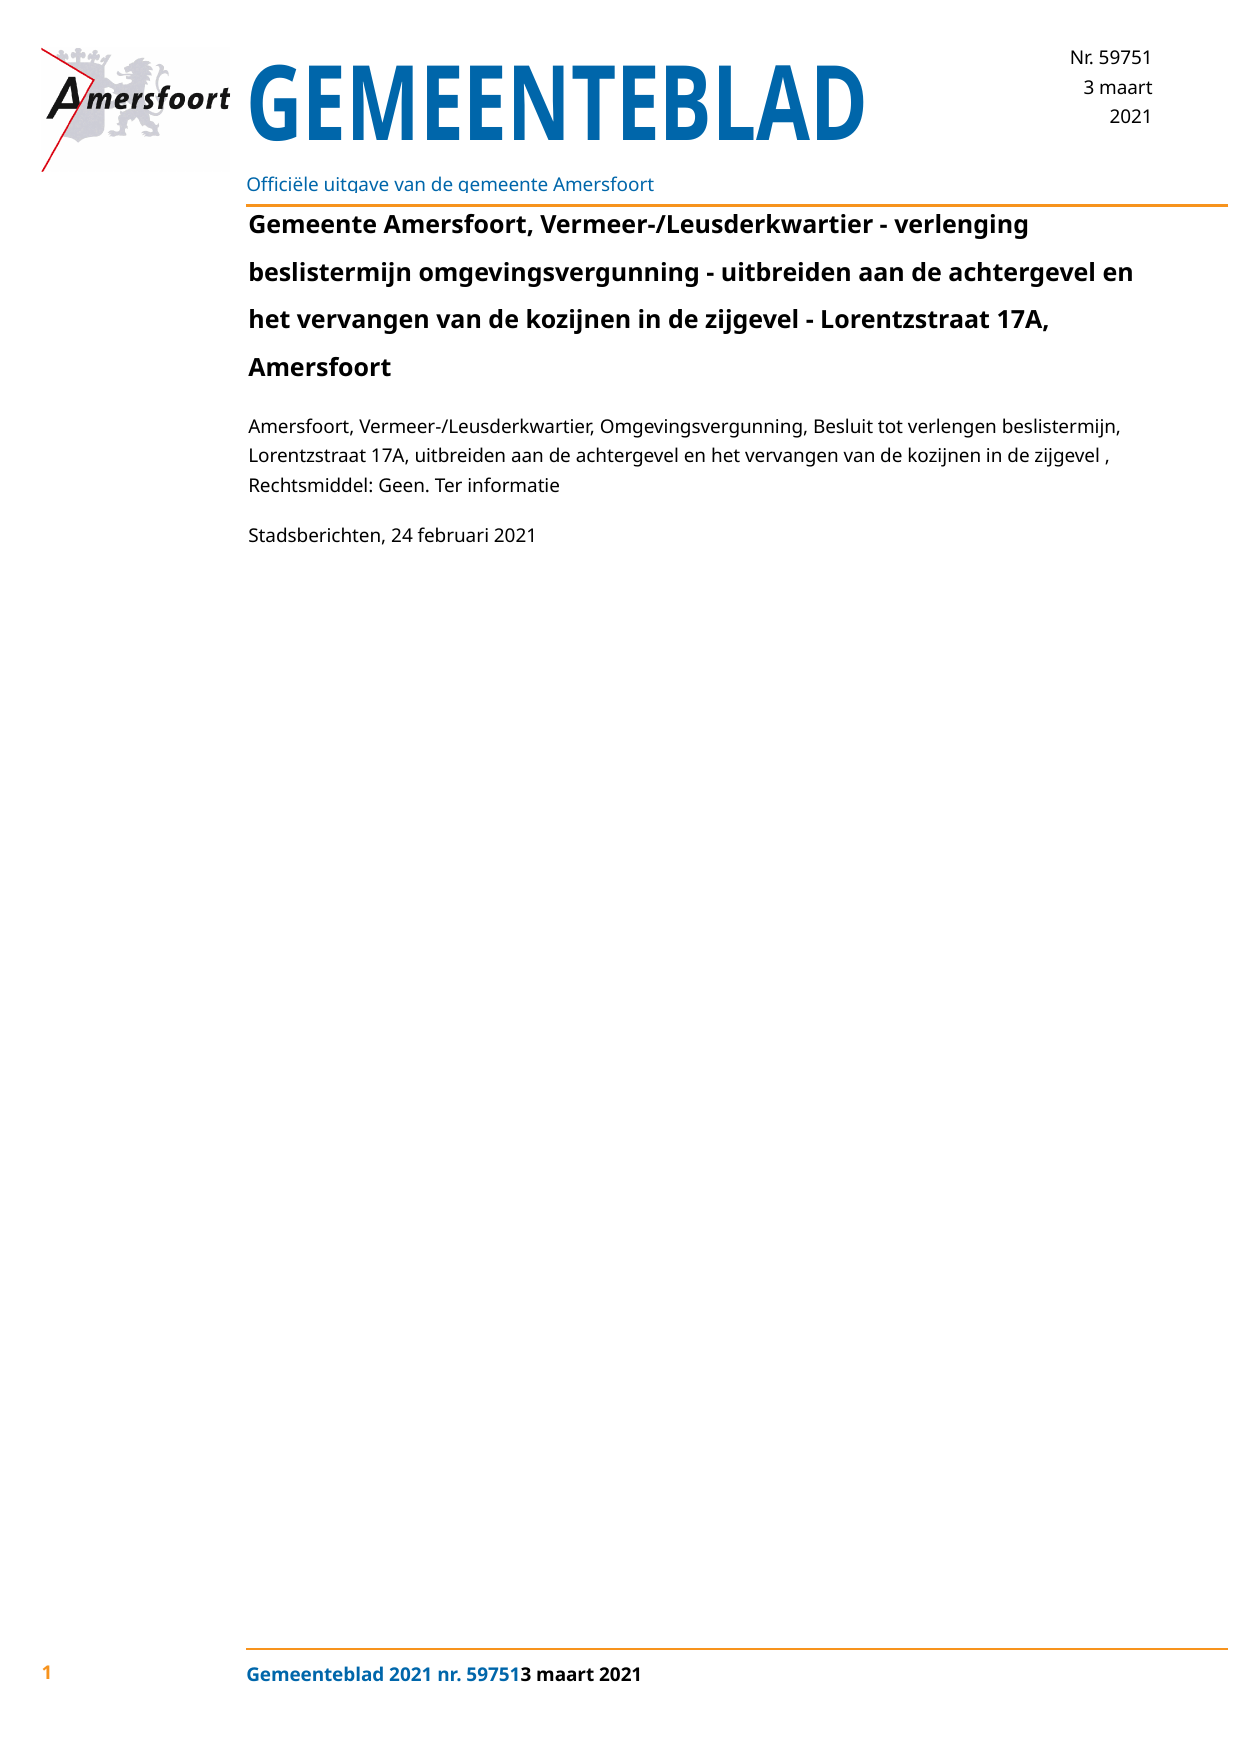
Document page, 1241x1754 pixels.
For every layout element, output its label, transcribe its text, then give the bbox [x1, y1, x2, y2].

text Stadsberichten, 24 februari 2021 [248, 523, 1152, 548]
text Amersfoort, Vermeer-/Leusderkwartier, Omgevingsvergunning, Besluit tot verlengen beslistermijn, Lorentzstraat 17A, uitbreiden aan de achtergevel en het vervangen van de kozijnen in de zijgevel , Rechtsmiddel: Geen. Ter informatie [248, 413, 1152, 498]
text Gemeente Amersfoort, Vermeer-/Leusderkwartier - verlenging beslistermijn omgevingsvergunning - uitbreiden aan de achtergevel en het vervangen van de kozijnen in de zijgevel - Lorentzstraat 17A, Amersfoort [248, 207, 1152, 384]
picture [41, 47, 231, 172]
